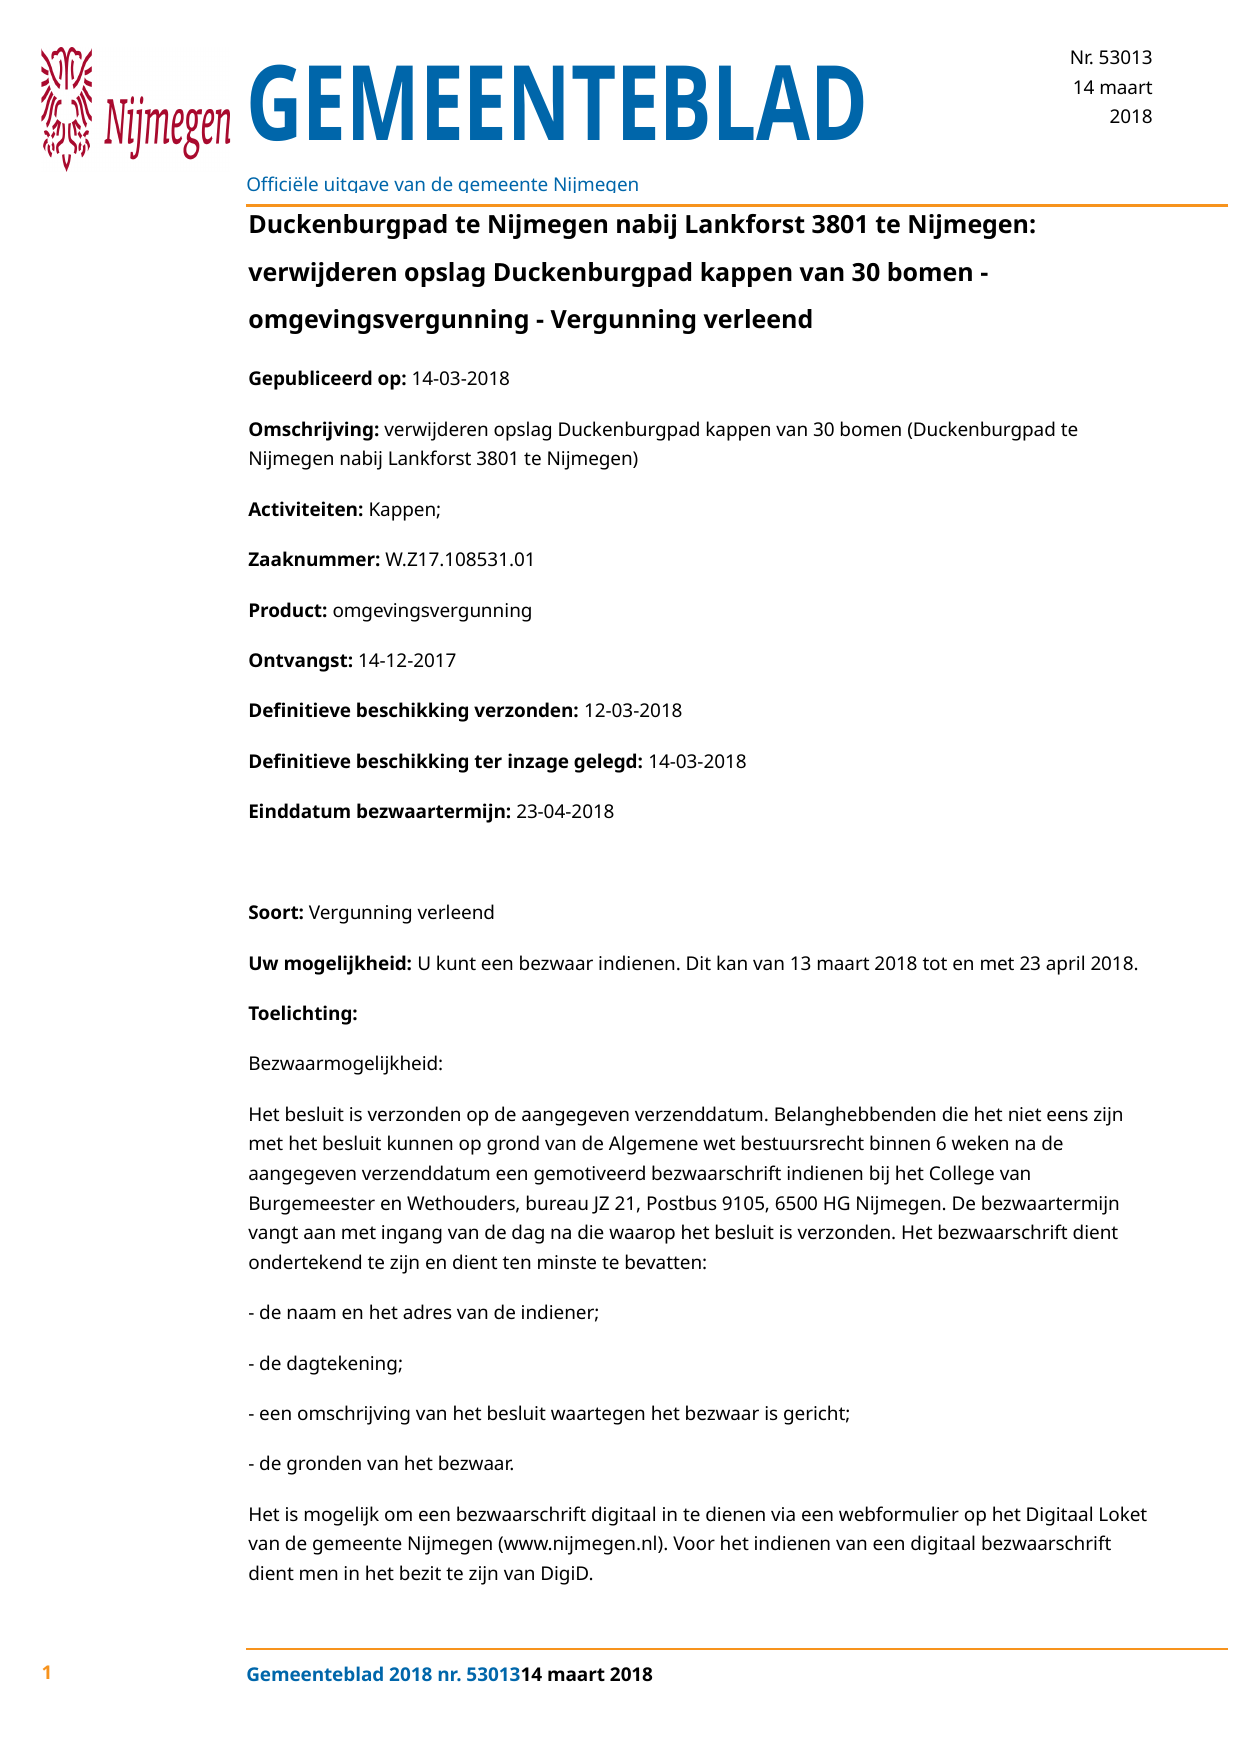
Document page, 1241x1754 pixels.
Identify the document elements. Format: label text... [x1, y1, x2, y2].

text Toelichting: [248, 1000, 1152, 1026]
text Duckenburgpad te Nijmegen nabij Lankforst 3801 te Nijmegen: verwijderen opslag Duckenburgpad kappen van 30 bomen - omgevingsvergunning - Vergunning verleend [248, 207, 1152, 336]
text Definitieve beschikking verzonden: 12-03-2018 [248, 698, 1152, 723]
text Bezwaarmogelijkheid: [248, 1051, 1152, 1076]
text - de naam en het adres van de indiener; [248, 1299, 1152, 1325]
text Gepubliceerd op: 14-03-2018 [248, 366, 1152, 391]
text - de dagtekening; [248, 1350, 1152, 1375]
text - de gronden van het bezwaar. [248, 1451, 1152, 1476]
text Product: omgevingsvergunning [248, 597, 1152, 622]
text Uw mogelijkheid: U kunt een bezwaar indienen. Dit kan van 13 maart 2018 tot en met 23 april 2018. [248, 950, 1152, 975]
text Omschrijving: verwijderen opslag Duckenburgpad kappen van 30 bomen (Duckenburgpad te Nijmegen nabij Lankforst 3801 te Nijmegen) [248, 416, 1152, 471]
text - een omschrijving van het besluit waartegen het bezwaar is gericht; [248, 1400, 1152, 1426]
text Activiteiten: Kappen; [248, 496, 1152, 522]
text Ontvangst: 14-12-2017 [248, 647, 1152, 673]
text Soort: Vergunning verleend [248, 899, 1152, 925]
text Het is mogelijk om een bezwaarschrift digitaal in te dienen via een webformulier op het Digitaal Loket van de gemeente Nijmegen (www.nijmegen.nl). Voor het indienen van een digitaal bezwaarschrift dient men in het bezit te zijn van DigiD. [248, 1501, 1152, 1586]
text Definitieve beschikking ter inzage gelegd: 14-03-2018 [248, 748, 1152, 774]
text Zaaknummer: W.Z17.108531.01 [248, 546, 1152, 572]
text Einddatum bezwaartermijn: 23-04-2018 [248, 798, 1152, 824]
text Het besluit is verzonden op de aangegeven verzenddatum. Belanghebbenden die het niet eens zijn met het besluit kunnen op grond van de Algemene wet bestuursrecht binnen 6 weken na de aangegeven verzenddatum een gemotiveerd bezwaarschrift indienen bij het College van Burgemeester en Wethouders, bureau JZ 21, Postbus 9105, 6500 HG Nijmegen. De bezwaartermijn vangt aan met ingang van de dag na die waarop het besluit is verzonden. Het bezwaarschrift dient ondertekend te zijn en dient ten minste te bevatten: [248, 1101, 1152, 1274]
picture [41, 47, 231, 172]
